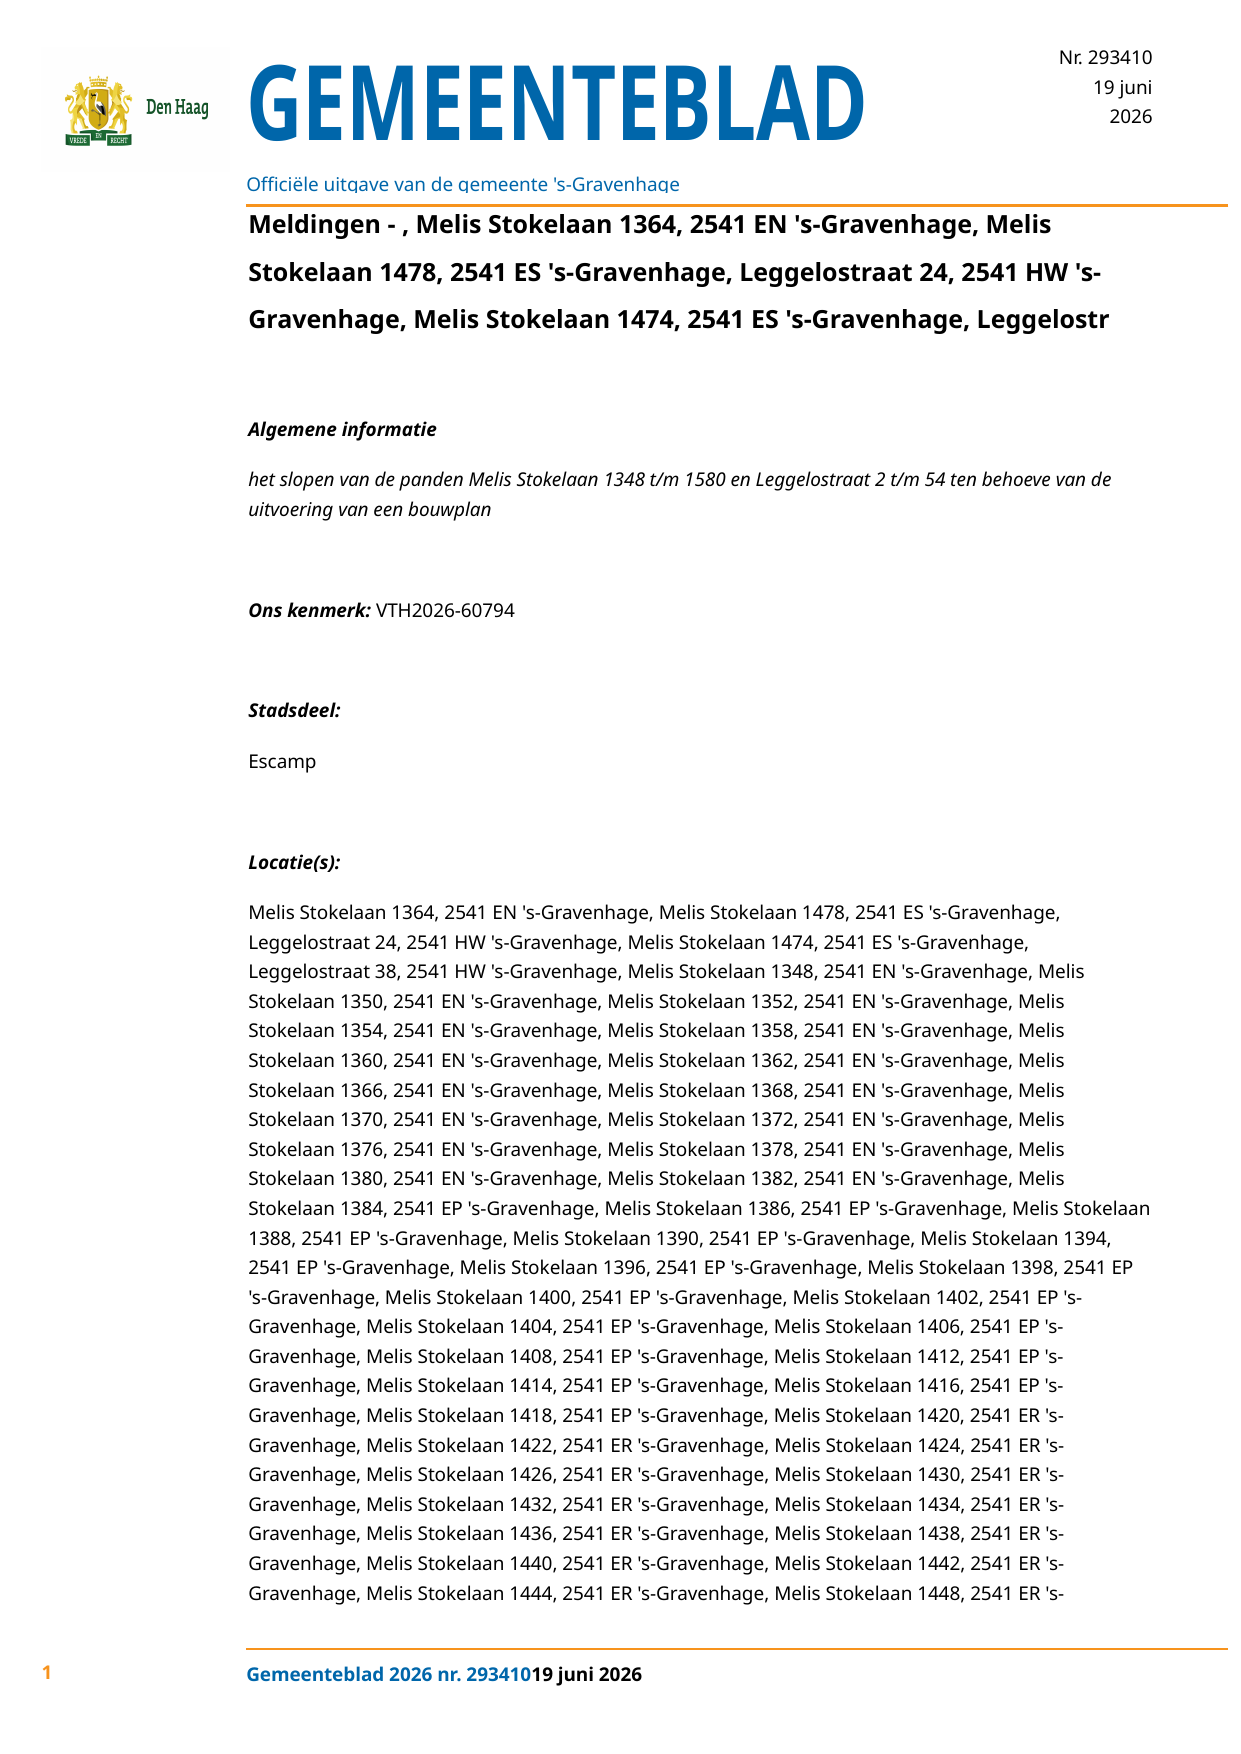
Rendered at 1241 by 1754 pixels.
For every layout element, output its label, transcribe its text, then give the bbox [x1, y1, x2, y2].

text het slopen van de panden Melis Stokelaan 1348 t/m 1580 en Leggelostraat 2 t/m 54 ten behoeve van de uitvoering van een bouwplan [248, 466, 1152, 522]
text Escamp [248, 748, 1152, 774]
text Ons kenmerk: VTH2026-60794 [248, 597, 1152, 622]
text Melis Stokelaan 1364, 2541 EN 's-Gravenhage, Melis Stokelaan 1478, 2541 ES 's-Gravenhage, Leggelostraat 24, 2541 HW 's-Gravenhage, Melis Stokelaan 1474, 2541 ES 's-Gravenhage, Leggelostraat 38, 2541 HW 's-Gravenhage, Melis Stokelaan 1348, 2541 EN 's-Gravenhage, Melis Stokelaan 1350, 2541 EN 's-Gravenhage, Melis Stokelaan 1352, 2541 EN 's-Gravenhage, Melis Stokelaan 1354, 2541 EN 's-Gravenhage, Melis Stokelaan 1358, 2541 EN 's-Gravenhage, Melis Stokelaan 1360, 2541 EN 's-Gravenhage, Melis Stokelaan 1362, 2541 EN 's-Gravenhage, Melis Stokelaan 1366, 2541 EN 's-Gravenhage, Melis Stokelaan 1368, 2541 EN 's-Gravenhage, Melis Stokelaan 1370, 2541 EN 's-Gravenhage, Melis Stokelaan 1372, 2541 EN 's-Gravenhage, Melis Stokelaan 1376, 2541 EN 's-Gravenhage, Melis Stokelaan 1378, 2541 EN 's-Gravenhage, Melis Stokelaan 1380, 2541 EN 's-Gravenhage, Melis Stokelaan 1382, 2541 EN 's-Gravenhage, Melis Stokelaan 1384, 2541 EP 's-Gravenhage, Melis Stokelaan 1386, 2541 EP 's-Gravenhage, Melis Stokelaan 1388, 2541 EP 's-Gravenhage, Melis Stokelaan 1390, 2541 EP 's-Gravenhage, Melis Stokelaan 1394, 2541 EP 's-Gravenhage, Melis Stokelaan 1396, 2541 EP 's-Gravenhage, Melis Stokelaan 1398, 2541 EP 's-Gravenhage, Melis Stokelaan 1400, 2541 EP 's-Gravenhage, Melis Stokelaan 1402, 2541 EP 's-Gravenhage, Melis Stokelaan 1404, 2541 EP 's-Gravenhage, Melis Stokelaan 1406, 2541 EP 's-Gravenhage, Melis Stokelaan 1408, 2541 EP 's-Gravenhage, Melis Stokelaan 1412, 2541 EP 's-Gravenhage, Melis Stokelaan 1414, 2541 EP 's-Gravenhage, Melis Stokelaan 1416, 2541 EP 's-Gravenhage, Melis Stokelaan 1418, 2541 EP 's-Gravenhage, Melis Stokelaan 1420, 2541 ER 's-Gravenhage, Melis Stokelaan 1422, 2541 ER 's-Gravenhage, Melis Stokelaan 1424, 2541 ER 's-Gravenhage, Melis Stokelaan 1426, 2541 ER 's-Gravenhage, Melis Stokelaan 1430, 2541 ER 's-Gravenhage, Melis Stokelaan 1432, 2541 ER 's-Gravenhage, Melis Stokelaan 1434, 2541 ER 's-Gravenhage, Melis Stokelaan 1436, 2541 ER 's-Gravenhage, Melis Stokelaan 1438, 2541 ER 's-Gravenhage, Melis Stokelaan 1440, 2541 ER 's-Gravenhage, Melis Stokelaan 1442, 2541 ER 's-Gravenhage, Melis Stokelaan 1444, 2541 ER 's-Gravenhage, Melis Stokelaan 1448, 2541 ER 's- [248, 899, 1152, 1605]
picture [41, 47, 231, 172]
text Meldingen - , Melis Stokelaan 1364, 2541 EN 's-Gravenhage, Melis Stokelaan 1478, 2541 ES 's-Gravenhage, Leggelostraat 24, 2541 HW 's-Gravenhage, Melis Stokelaan 1474, 2541 ES 's-Gravenhage, Leggelostr [248, 207, 1152, 336]
text Stadsdeel: [248, 698, 1152, 723]
text Locatie(s): [248, 849, 1152, 874]
text Algemene informatie [248, 416, 1152, 442]
